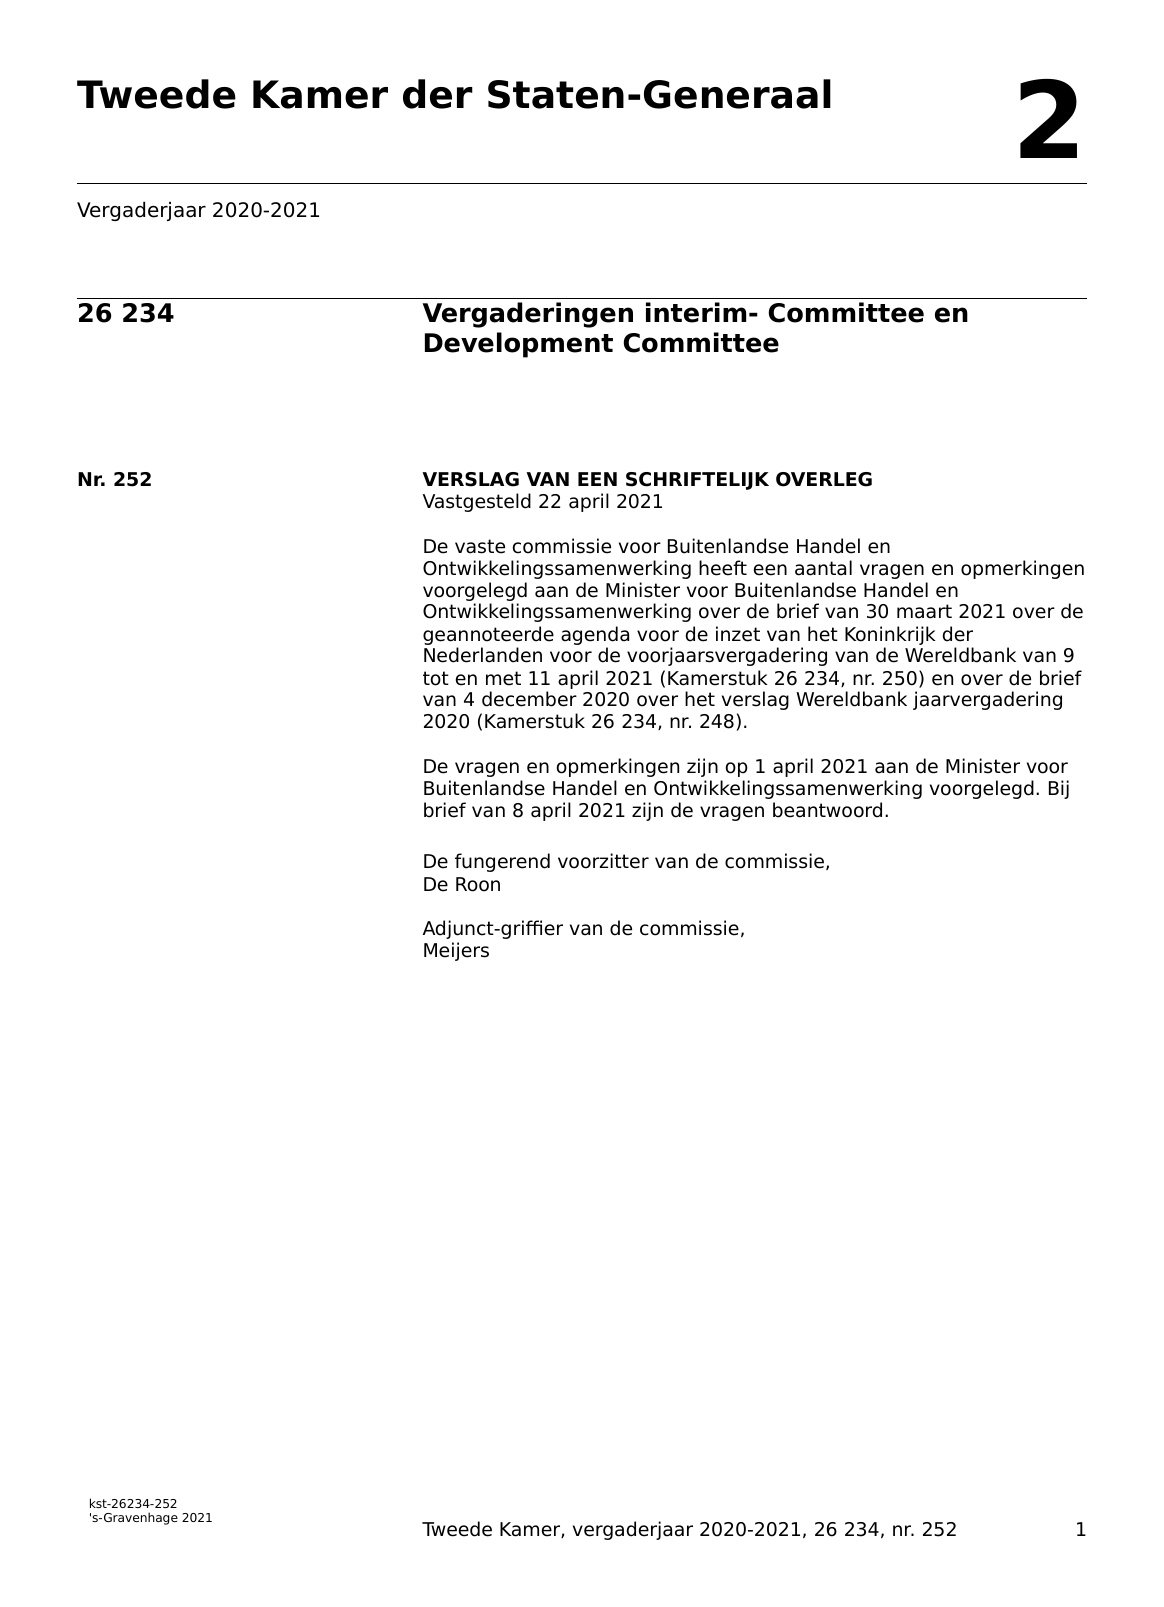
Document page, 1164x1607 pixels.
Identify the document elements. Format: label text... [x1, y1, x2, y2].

text kst-26234-252 [88, 1497, 323, 1511]
text Vastgesteld 22 april 2021 [422, 491, 1087, 513]
subtitle 26 234 Vergaderingen interim- Committee en Development Committee [77, 299, 1087, 358]
text Adjunct-griffier van de commissie, Meijers [422, 918, 1087, 962]
subtitle Nr. 252 VERSLAG VAN EEN SCHRIFTELIJK OVERLEG [77, 469, 1087, 491]
text De vragen en opmerkingen zijn op 1 april 2021 aan de Minister voor Buitenlandse Handel en Ontwikkelingssamenwerking voorgelegd. Bij brief van 8 april 2021 zijn de vragen beantwoord. [422, 756, 1087, 821]
table_header Tweede Kamer der Staten-Generaal [77, 59, 886, 183]
table_header 2 [886, 59, 1087, 183]
text De vaste commissie voor Buitenlandse Handel en Ontwikkelingssamenwerking heeft een aantal vragen en opmerkingen voorgelegd aan de Minister voor Buitenlandse Handel en Ontwikkelingssamenwerking over de brief van 30 maart 2021 over de geannoteerde agenda voor de inzet van het Koninkrijk der Nederlanden voor de voorjaarsvergadering van de Wereldbank van 9 tot en met 11 april 2021 (Kamerstuk 26 234, nr. 250) en over de brief van 4 december 2020 over het verslag Wereldbank jaarvergadering 2020 (Kamerstuk 26 234, nr. 248). [422, 536, 1087, 733]
text De fungerend voorzitter van de commissie, De Roon [422, 851, 1087, 895]
text 's-Gravenhage 2021 [88, 1511, 323, 1525]
table_cell Vergaderjaar 2020-2021 [77, 184, 1087, 298]
